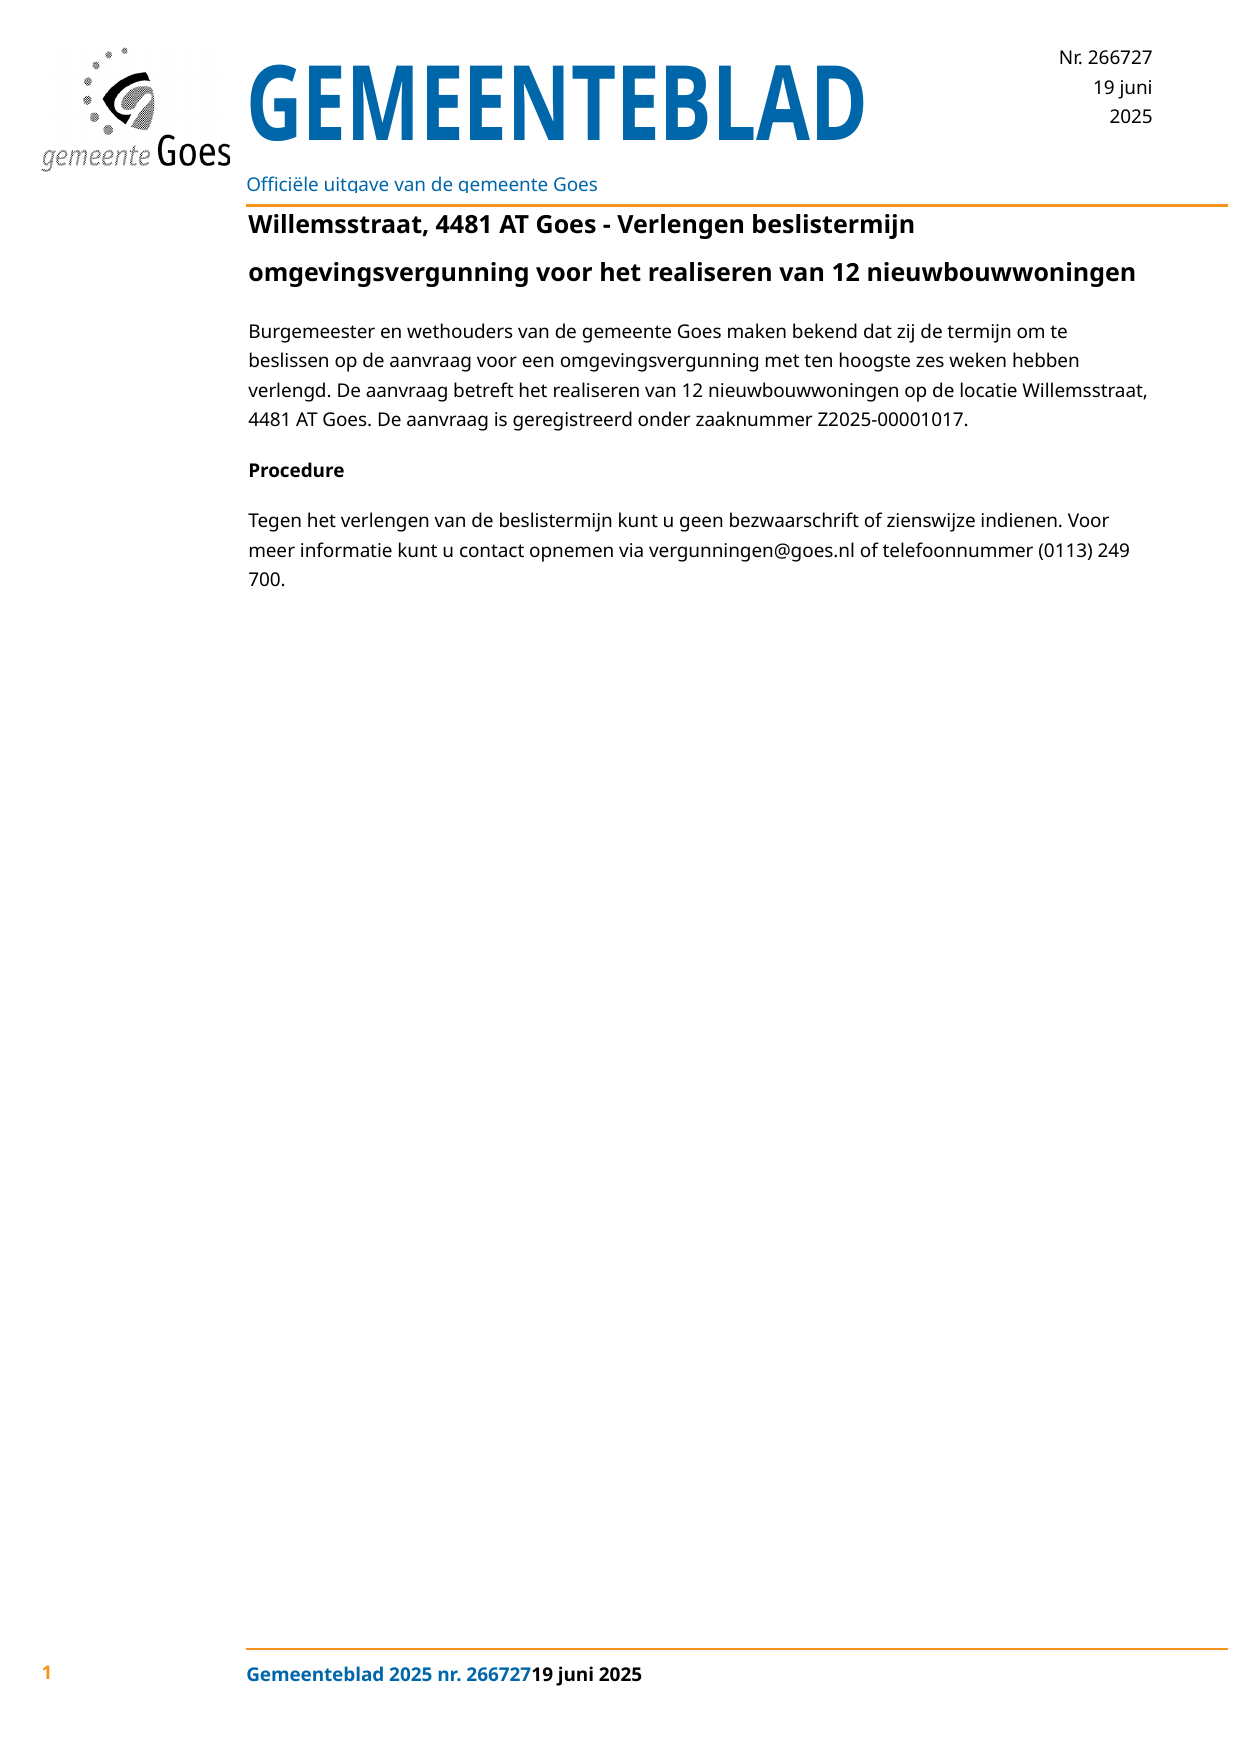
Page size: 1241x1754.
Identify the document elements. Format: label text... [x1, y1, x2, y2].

text Burgemeester en wethouders van de gemeente Goes maken bekend dat zij de termijn om te beslissen op de aanvraag voor een omgevingsvergunning met ten hoogste zes weken hebben verlengd. De aanvraag betreft het realiseren van 12 nieuwbouwwoningen op de locatie Willemsstraat, 4481 AT Goes. De aanvraag is geregistreerd onder zaaknummer Z2025-00001017. [248, 318, 1152, 432]
text Procedure [248, 457, 1152, 483]
text Tegen het verlengen van de beslistermijn kunt u geen bezwaarschrift of zienswijze indienen. Voor meer informatie kunt u contact opnemen via vergunningen@goes.nl of telefoonnummer (0113) 249 700. [248, 507, 1152, 592]
text Willemsstraat, 4481 AT Goes - Verlengen beslistermijn omgevingsvergunning voor het realiseren van 12 nieuwbouwwoningen [248, 207, 1152, 288]
picture [41, 47, 231, 172]
